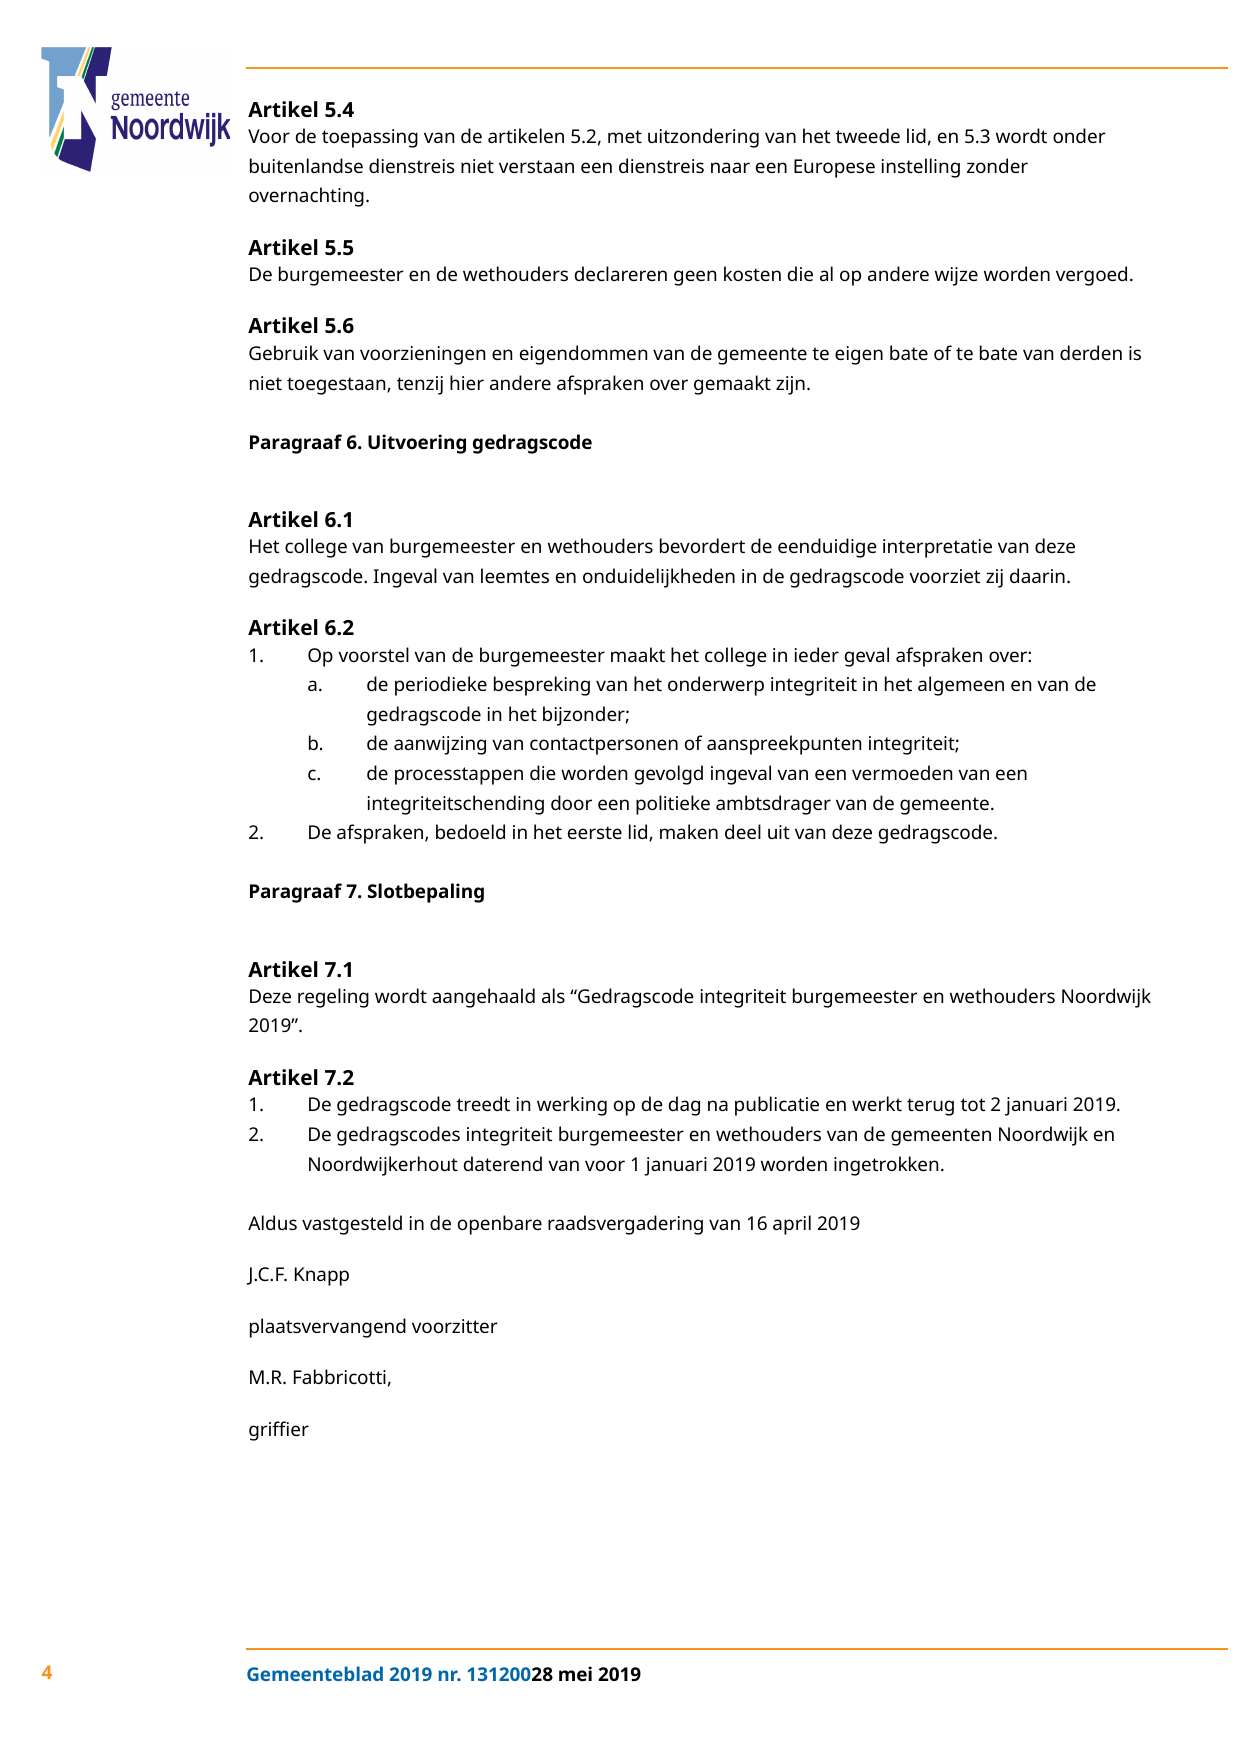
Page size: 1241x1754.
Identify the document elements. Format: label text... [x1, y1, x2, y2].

list de aanwijzing van contactpersonen of aanspreekpunten integriteit; [307, 731, 1152, 756]
text De burgemeester en de wethouders declareren geen kosten die al op andere wijze worden vergoed. [248, 261, 1152, 287]
text Artikel 6.2 [248, 613, 1152, 642]
text Artikel 5.4 [248, 95, 1152, 123]
text plaatsvervangend voorzitter [248, 1313, 1152, 1338]
picture [41, 47, 231, 172]
text Paragraaf 6. Uitvoering gedragscode [248, 429, 1152, 454]
text Paragraaf 7. Slotbepaling [248, 878, 1152, 904]
list de processtappen die worden gevolgd ingeval van een vermoeden van een integriteitschending door een politieke ambtsdrager van de gemeente. [307, 760, 1152, 816]
text Artikel 5.6 [248, 312, 1152, 340]
list de periodieke bespreking van het onderwerp integriteit in het algemeen en van de gedragscode in het bijzonder; [307, 671, 1152, 727]
text Gebruik van voorzieningen en eigendommen van de gemeente te eigen bate of te bate van derden is niet toegestaan, tenzij hier andere afspraken over gemaakt zijn. [248, 340, 1152, 395]
text Artikel 7.2 [248, 1063, 1152, 1092]
text Het college van burgemeester en wethouders bevordert de eenduidige interpretatie van deze gedragscode. Ingeval van leemtes en onduidelijkheden in de gedragscode voorziet zij daarin. [248, 533, 1152, 589]
list De afspraken, bedoeld in het eerste lid, maken deel uit van deze gedragscode. [248, 819, 1152, 845]
text M.R. Fabbricotti, [248, 1364, 1152, 1390]
text Voor de toepassing van de artikelen 5.2, met uitzondering van het tweede lid, en 5.3 wordt onder buitenlandse dienstreis niet verstaan een dienstreis naar een Europese instelling zonder overnachting. [248, 123, 1152, 208]
text Artikel 5.5 [248, 233, 1152, 261]
text Deze regeling wordt aangehaald als “Gedragscode integriteit burgemeester en wethouders Noordwijk 2019”. [248, 983, 1152, 1038]
list Op voorstel van de burgemeester maakt het college in ieder geval afspraken over: [248, 642, 1152, 668]
text Aldus vastgesteld in de openbare raadsvergadering van 16 april 2019 [248, 1210, 1152, 1236]
text griffier [248, 1416, 1152, 1441]
text Artikel 6.1 [248, 505, 1152, 533]
text J.C.F. Knapp [248, 1261, 1152, 1287]
list De gedragscode treedt in werking op de dag na publicatie en werkt terug tot 2 januari 2019. [248, 1092, 1152, 1117]
list De gedragscodes integriteit burgemeester en wethouders van de gemeenten Noordwijk en Noordwijkerhout daterend van voor 1 januari 2019 worden ingetrokken. [248, 1121, 1152, 1176]
text Artikel 7.1 [248, 955, 1152, 983]
